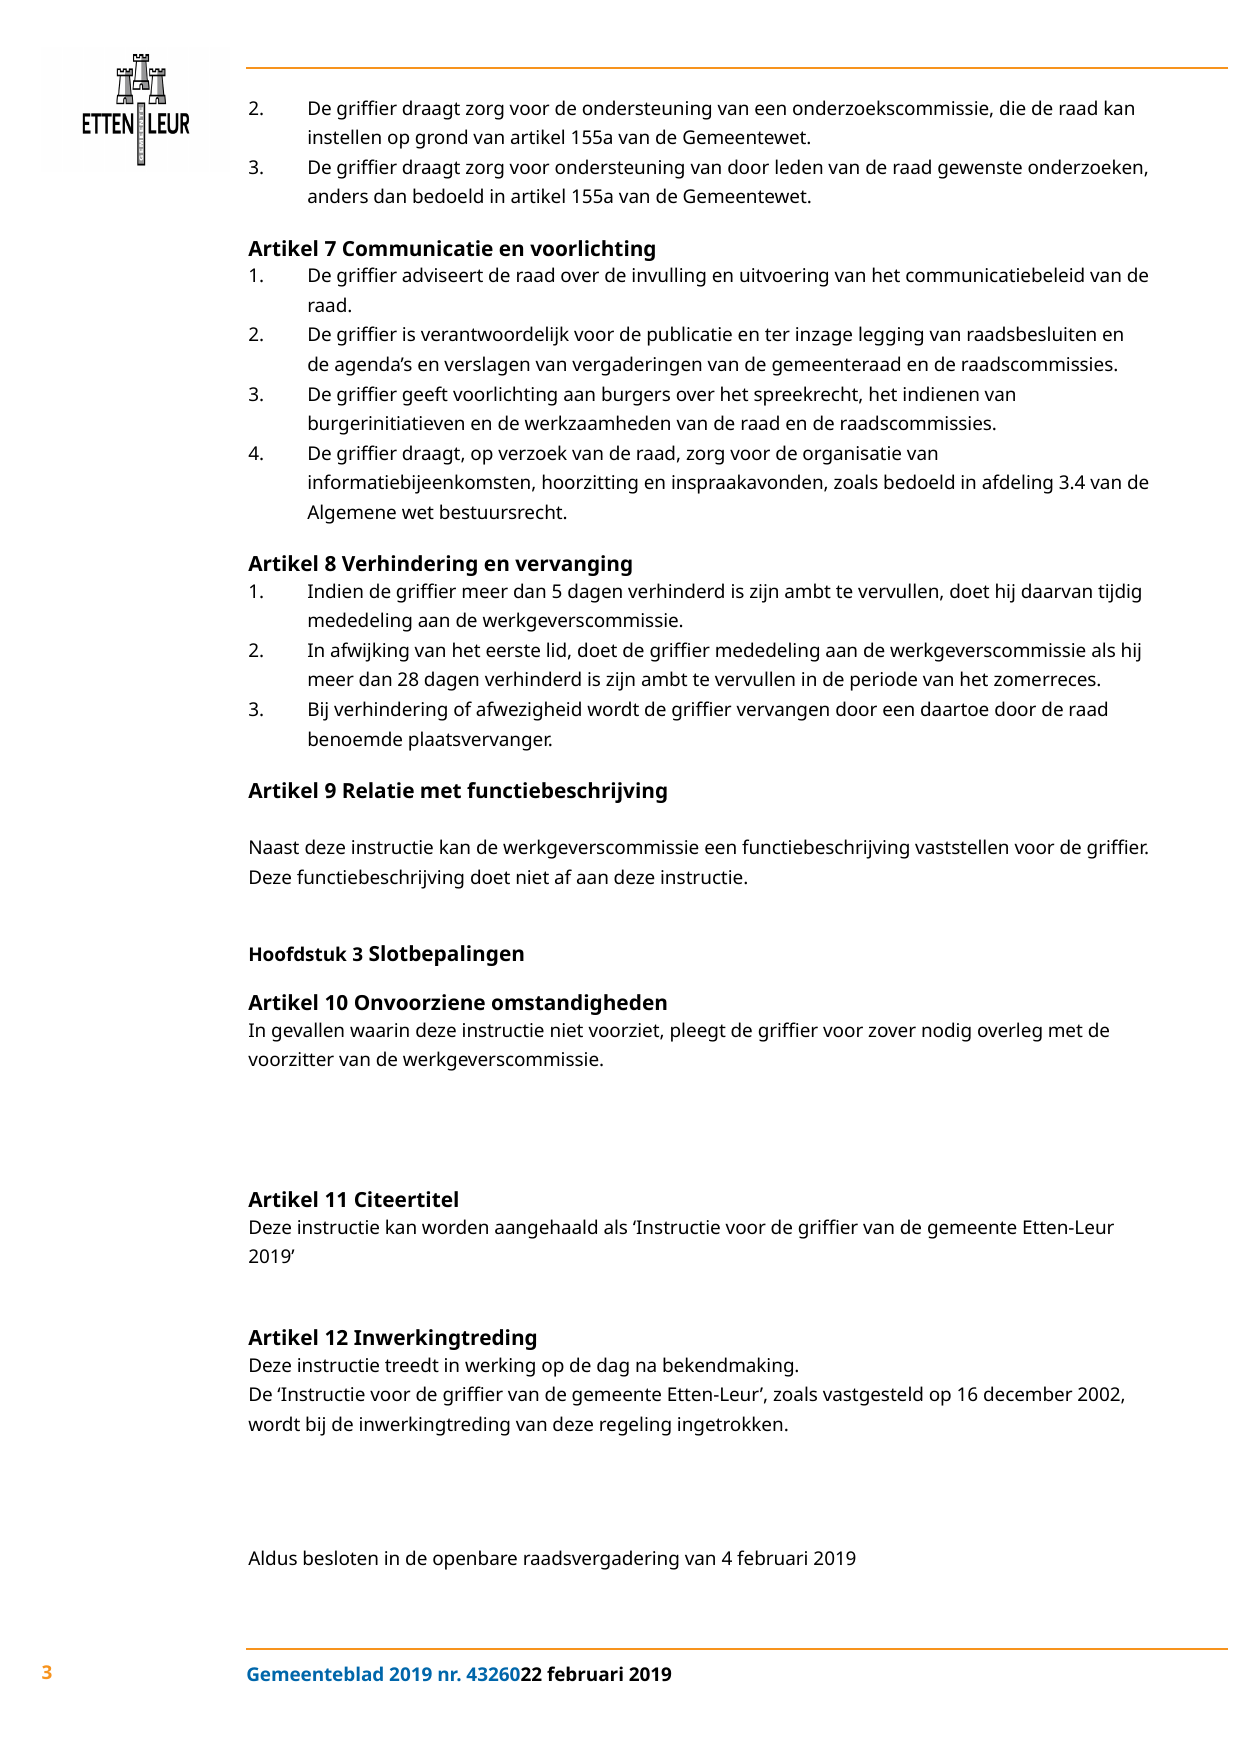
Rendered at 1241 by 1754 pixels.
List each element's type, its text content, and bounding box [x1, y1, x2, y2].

text Artikel 12 Inwerkingtreding [248, 1323, 1152, 1352]
list De griffier draagt zorg voor de ondersteuning van een onderzoekscommissie, die de raad kan instellen op grond van artikel 155a van de Gemeentewet. [248, 95, 1152, 150]
list De griffier adviseert de raad over de invulling en uitvoering van het communicatiebeleid van de raad. [248, 262, 1152, 318]
text Hoofdstuk 3 Slotbepalingen [248, 939, 1152, 967]
list De griffier geeft voorlichting aan burgers over het spreekrecht, het indienen van burgerinitiatieven en de werkzaamheden van de raad en de raadscommissies. [248, 381, 1152, 436]
list De griffier draagt, op verzoek van de raad, zorg voor de organisatie van informatiebijeenkomsten, hoorzitting en inspraakavonden, zoals bedoeld in afdeling 3.4 van de Algemene wet bestuursrecht. [248, 440, 1152, 525]
list Indien de griffier meer dan 5 dagen verhinderd is zijn ambt te vervullen, doet hij daarvan tijdig mededeling aan de werkgeverscommissie. [248, 578, 1152, 633]
list In afwijking van het eerste lid, doet de griffier mededeling aan de werkgeverscommissie als hij meer dan 28 dagen verhinderd is zijn ambt te vervullen in de periode van het zomerreces. [248, 637, 1152, 692]
text Artikel 9 Relatie met functiebeschrijving [248, 776, 1152, 805]
list De griffier is verantwoordelijk voor de publicatie en ter inzage legging van raadsbesluiten en de agenda’s en verslagen van vergaderingen van de gemeenteraad en de raadscommissies. [248, 322, 1152, 377]
list Bij verhindering of afwezigheid wordt de griffier vervangen door een daartoe door de raad benoemde plaatsvervanger. [248, 696, 1152, 752]
picture [41, 47, 231, 172]
text De ‘Instructie voor de griffier van de gemeente Etten-Leur’, zoals vastgesteld op 16 december 2002, wordt bij de inwerkingtreding van deze regeling ingetrokken. [248, 1382, 1152, 1437]
text Deze instructie kan worden aangehaald als ‘Instructie voor de griffier van de gemeente Etten-Leur 2019’ [248, 1214, 1152, 1269]
list De griffier draagt zorg voor ondersteuning van door leden van de raad gewenste onderzoeken, anders dan bedoeld in artikel 155a van de Gemeentewet. [248, 154, 1152, 209]
text Aldus besloten in de openbare raadsvergadering van 4 februari 2019 [248, 1546, 1152, 1571]
text Naast deze instructie kan de werkgeverscommissie een functiebeschrijving vaststellen voor de griffier. Deze functiebeschrijving doet niet af aan deze instructie. [248, 834, 1152, 889]
text Artikel 10 Onvoorziene omstandigheden [248, 988, 1152, 1017]
text Deze instructie treedt in werking op de dag na bekendmaking. [248, 1352, 1152, 1378]
text Artikel 11 Citeertitel [248, 1186, 1152, 1214]
text Artikel 7 Communicatie en voorlichting [248, 234, 1152, 262]
text In gevallen waarin deze instructie niet voorziet, pleegt de griffier voor zover nodig overleg met de voorzitter van de werkgeverscommissie. [248, 1017, 1152, 1072]
text Artikel 8 Verhindering en vervanging [248, 549, 1152, 578]
